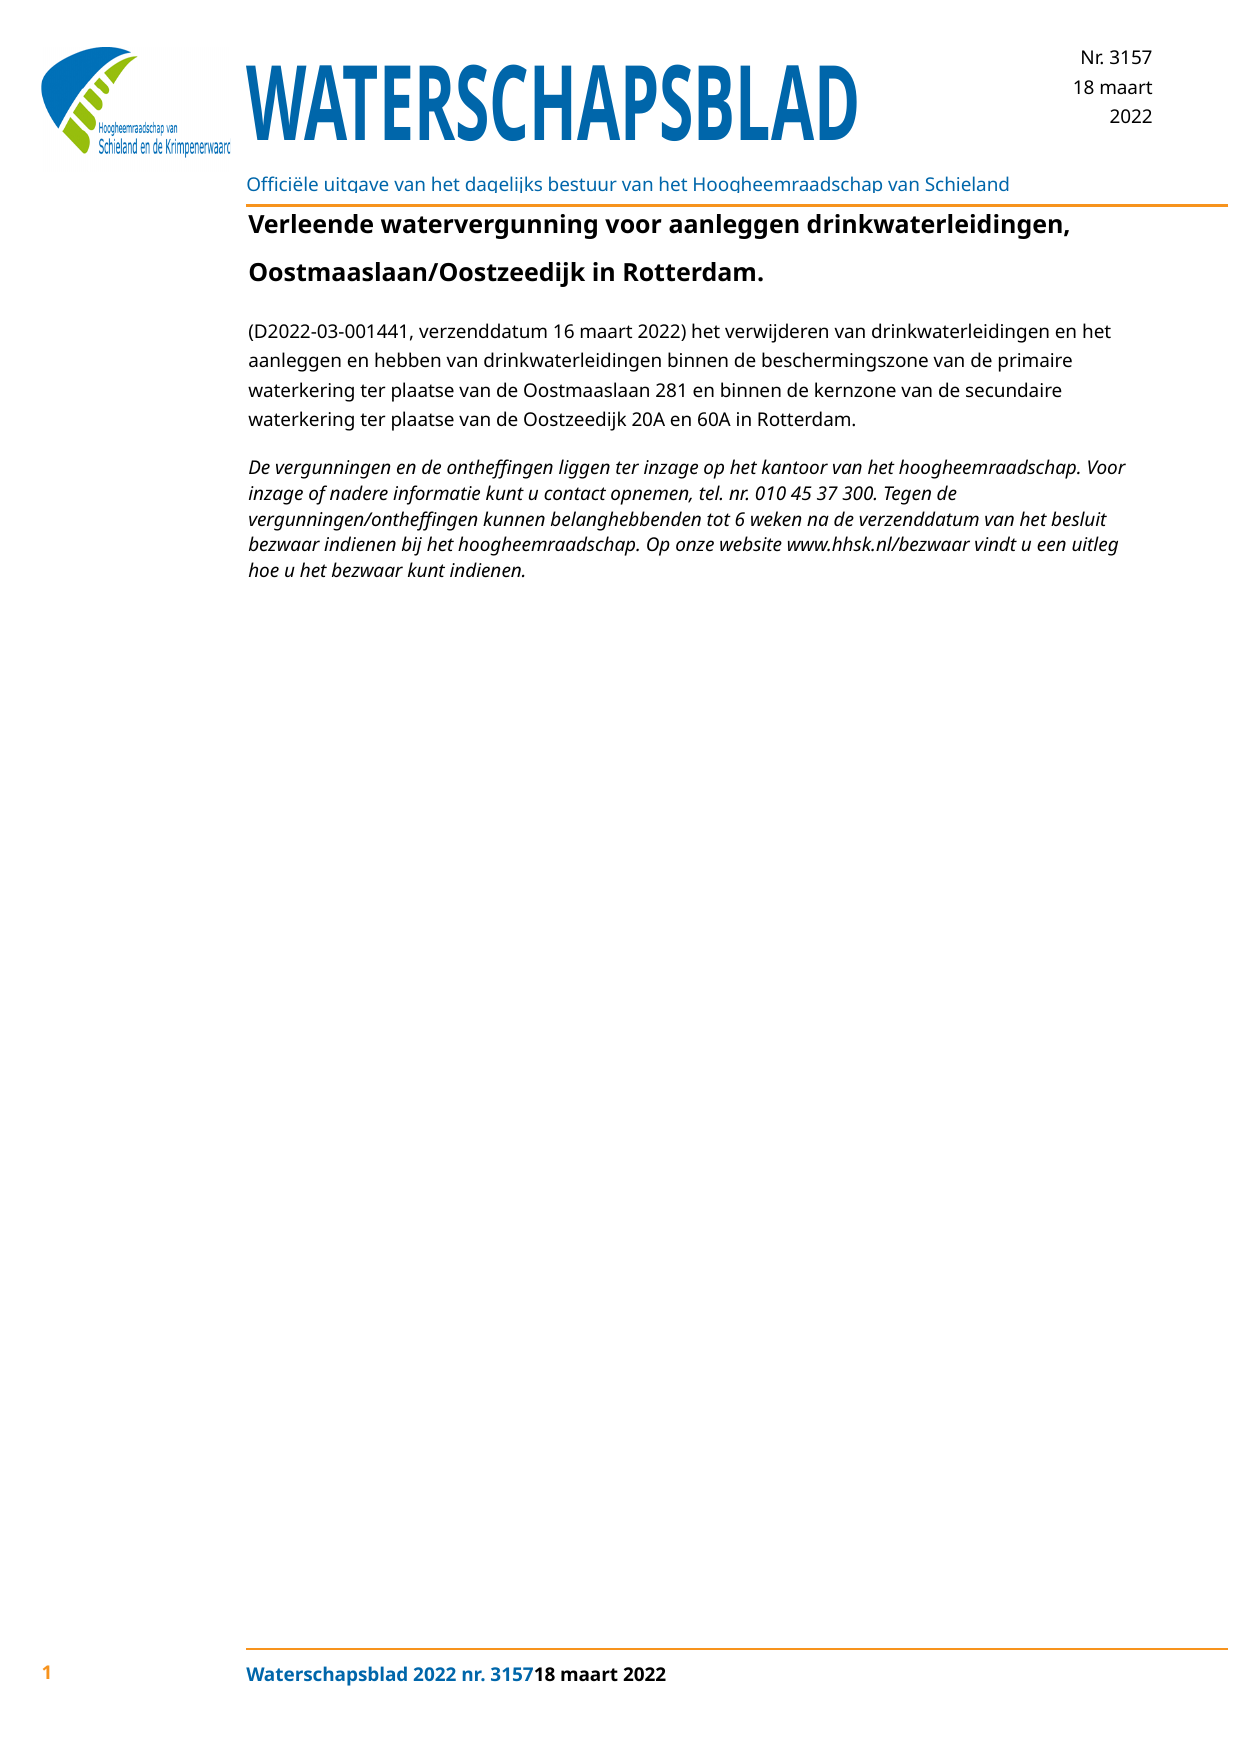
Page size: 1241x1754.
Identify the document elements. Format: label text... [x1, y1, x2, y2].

text (D2022-03-001441, verzenddatum 16 maart 2022) het verwijderen van drinkwaterleidingen en het aanleggen en hebben van drinkwaterleidingen binnen de beschermingszone van de primaire waterkering ter plaatse van de Oostmaaslaan 281 en binnen de kernzone van de secundaire waterkering ter plaatse van de Oostzeedijk 20A en 60A in Rotterdam. [248, 318, 1152, 432]
text Verleende watervergunning voor aanleggen drinkwaterleidingen, Oostmaaslaan/Oostzeedijk in Rotterdam. [248, 207, 1152, 288]
text De vergunningen en de ontheffingen liggen ter inzage op het kantoor van het hoogheemraadschap. Voor inzage of nadere informatie kunt u contact opnemen, tel. nr. 010 45 37 300. Tegen de vergunningen/ontheffingen kunnen belanghebbenden tot 6 weken na de verzenddatum van het besluit bezwaar indienen bij het hoogheemraadschap. Op onze website www.hhsk.nl/bezwaar vindt u een uitleg hoe u het bezwaar kunt indienen. [248, 454, 1152, 583]
picture [41, 47, 231, 172]
